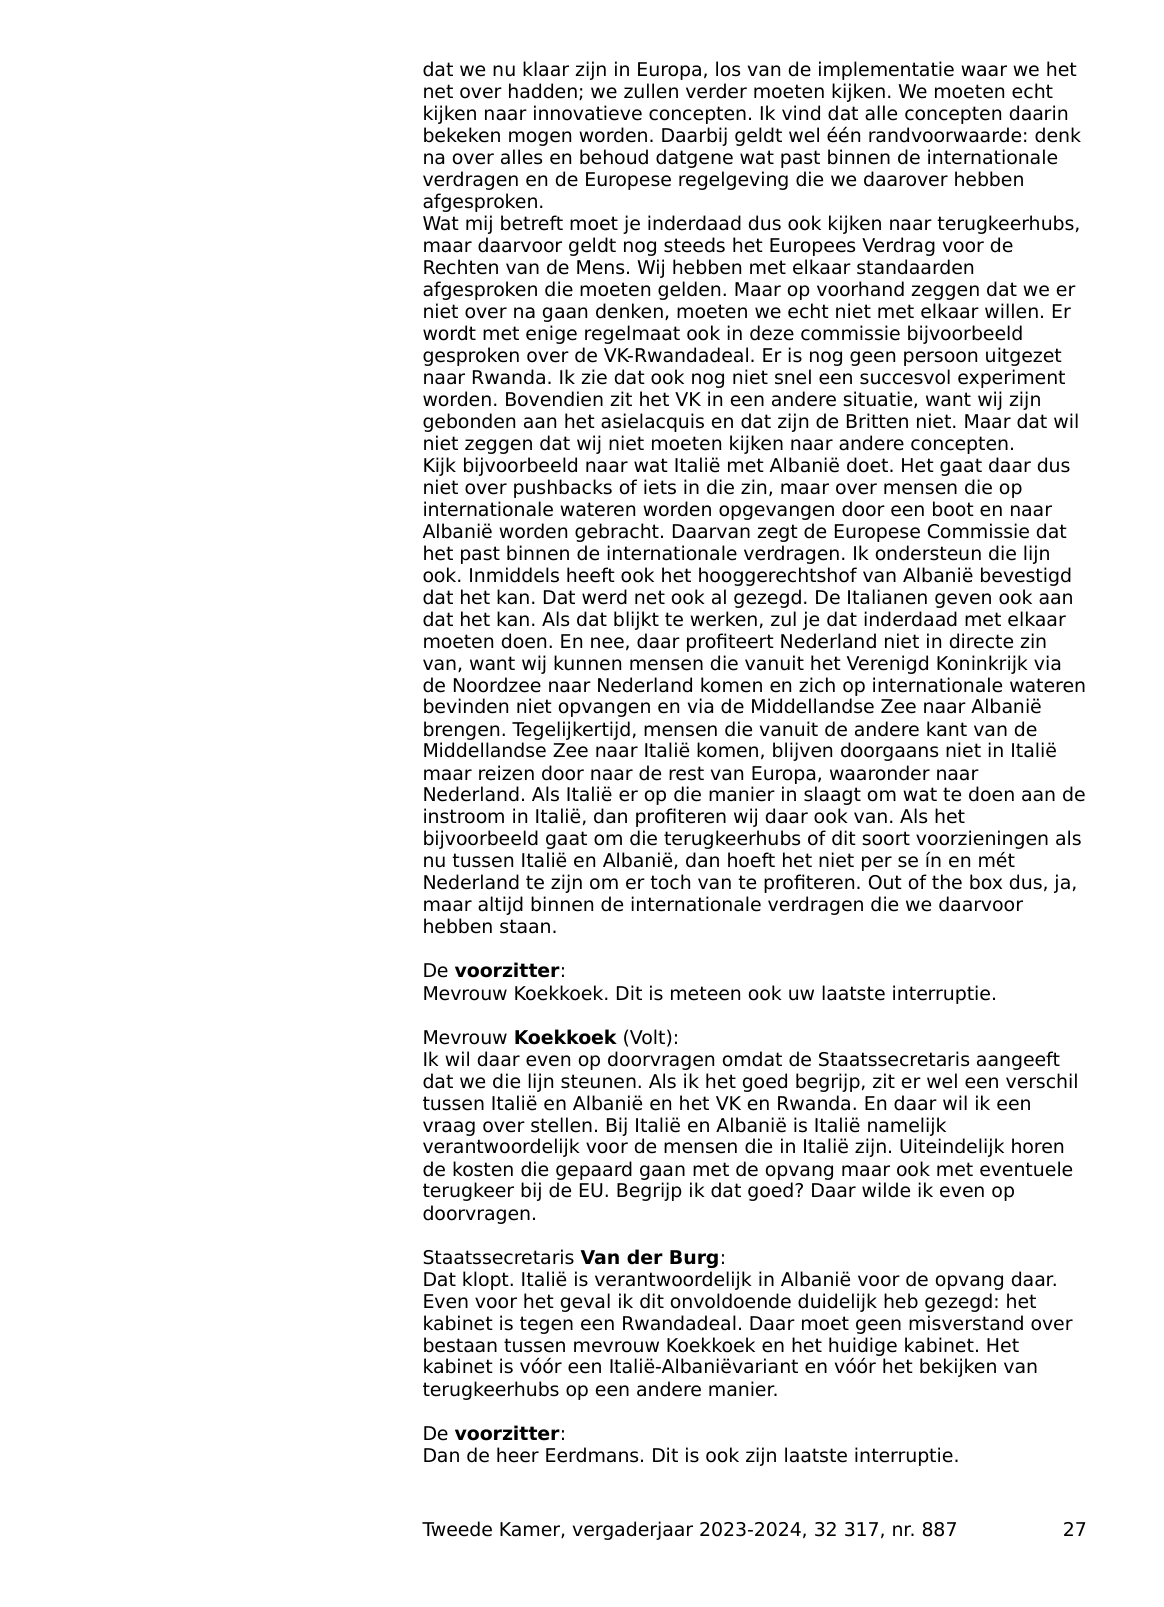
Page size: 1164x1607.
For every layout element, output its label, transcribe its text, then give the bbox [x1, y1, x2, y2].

text dat we nu klaar zijn in Europa, los van de implementatie waar we het net over hadden; we zullen verder moeten kijken. We moeten echt kijken naar innovatieve concepten. Ik vind dat alle concepten daarin bekeken mogen worden. Daarbij geldt wel één randvoorwaarde: denk na over alles en behoud datgene wat past binnen de internationale verdragen en de Europese regelgeving die we daarover hebben afgesproken. [422, 59, 1087, 213]
text Ik wil daar even op doorvragen omdat de Staatssecretaris aangeeft dat we die lijn steunen. Als ik het goed begrijp, zit er wel een verschil tussen Italië en Albanië en het VK en Rwanda. En daar wil ik een vraag over stellen. Bij Italië en Albanië is Italië namelijk verantwoordelijk voor de mensen die in Italië zijn. Uiteindelijk horen de kosten die gepaard gaan met de opvang maar ook met eventuele terugkeer bij de EU. Begrijp ik dat goed? Daar wilde ik even op doorvragen. [422, 1048, 1087, 1224]
text Mevrouw Koekkoek. Dit is meteen ook uw laatste interruptie. [422, 982, 1087, 1004]
text Dat klopt. Italië is verantwoordelijk in Albanië voor de opvang daar. Even voor het geval ik dit onvoldoende duidelijk heb gezegd: het kabinet is tegen een Rwandadeal. Daar moet geen misverstand over bestaan tussen mevrouw Koekkoek en het huidige kabinet. Het kabinet is vóór een Italië-Albaniëvariant en vóór het bekijken van terugkeerhubs op een andere manier. [422, 1268, 1087, 1400]
text Dan de heer Eerdmans. Dit is ook zijn laatste interruptie. [422, 1444, 1087, 1467]
text De voorzitter: [422, 960, 1087, 982]
text Staatssecretaris Van der Burg: [422, 1247, 1087, 1268]
text Wat mij betreft moet je inderdaad dus ook kijken naar terugkeerhubs, maar daarvoor geldt nog steeds het Europees Verdrag voor de Rechten van de Mens. Wij hebben met elkaar standaarden afgesproken die moeten gelden. Maar op voorhand zeggen dat we er niet over na gaan denken, moeten we echt niet met elkaar willen. Er wordt met enige regelmaat ook in deze commissie bijvoorbeeld gesproken over de VK-Rwandadeal. Er is nog geen persoon uitgezet naar Rwanda. Ik zie dat ook nog niet snel een succesvol experiment worden. Bovendien zit het VK in een andere situatie, want wij zijn gebonden aan het asielacquis en dat zijn de Britten niet. Maar dat wil niet zeggen dat wij niet moeten kijken naar andere concepten. [422, 213, 1087, 455]
text Kijk bijvoorbeeld naar wat Italië met Albanië doet. Het gaat daar dus niet over pushbacks of iets in die zin, maar over mensen die op internationale wateren worden opgevangen door een boot en naar Albanië worden gebracht. Daarvan zegt de Europese Commissie dat het past binnen de internationale verdragen. Ik ondersteun die lijn ook. Inmiddels heeft ook het hooggerechtshof van Albanië bevestigd dat het kan. Dat werd net ook al gezegd. De Italianen geven ook aan dat het kan. Als dat blijkt te werken, zul je dat inderdaad met elkaar moeten doen. En nee, daar profiteert Nederland niet in directe zin van, want wij kunnen mensen die vanuit het Verenigd Koninkrijk via de Noordzee naar Nederland komen en zich op internationale wateren bevinden niet opvangen en via de Middellandse Zee naar Albanië brengen. Tegelijkertijd, mensen die vanuit de andere kant van de Middellandse Zee naar Italië komen, blijven doorgaans niet in Italië maar reizen door naar de rest van Europa, waaronder naar Nederland. Als Italië er op die manier in slaagt om wat te doen aan de instroom in Italië, dan profiteren wij daar ook van. Als het bijvoorbeeld gaat om die terugkeerhubs of dit soort voorzieningen als nu tussen Italië en Albanië, dan hoeft het niet per se ín en mét Nederland te zijn om er toch van te profiteren. Out of the box dus, ja, maar altijd binnen de internationale verdragen die we daarvoor hebben staan. [422, 455, 1087, 938]
text De voorzitter: [422, 1423, 1087, 1444]
text Mevrouw Koekkoek (Volt): [422, 1027, 1087, 1048]
